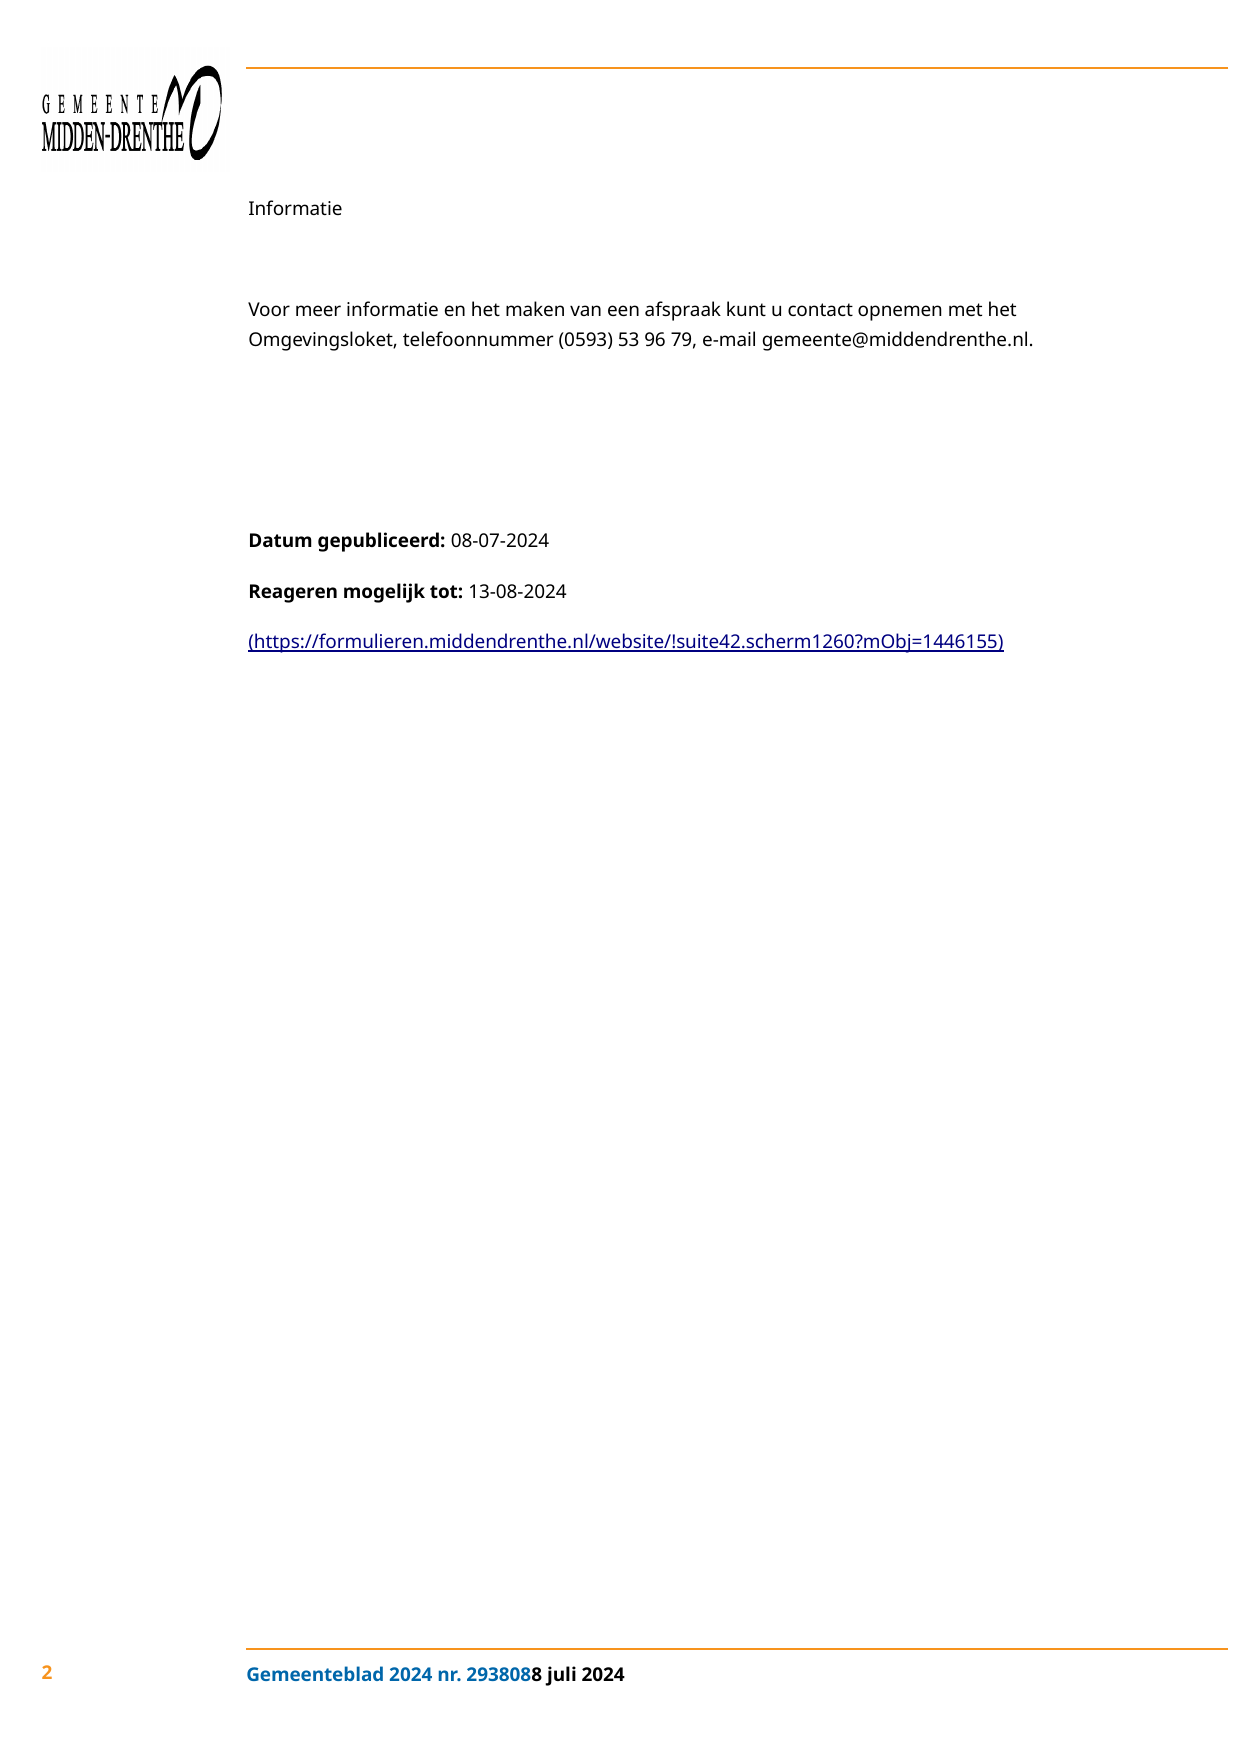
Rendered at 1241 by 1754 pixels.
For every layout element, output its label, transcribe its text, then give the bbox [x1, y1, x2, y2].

picture [41, 47, 231, 172]
text Informatie [248, 196, 1152, 221]
text Reageren mogelijk tot: 13-08-2024 [248, 578, 1152, 604]
text Datum gepubliceerd: 08-07-2024 [248, 528, 1152, 553]
text Voor meer informatie en het maken van een afspraak kunt u contact opnemen met het Omgevingsloket, telefoonnummer (0593) 53 96 79, e-mail gemeente@middendrenthe.nl. [248, 296, 1152, 352]
text (https://formulieren.middendrenthe.nl/website/!suite42.scherm1260?mObj=1446155) [248, 628, 1152, 654]
